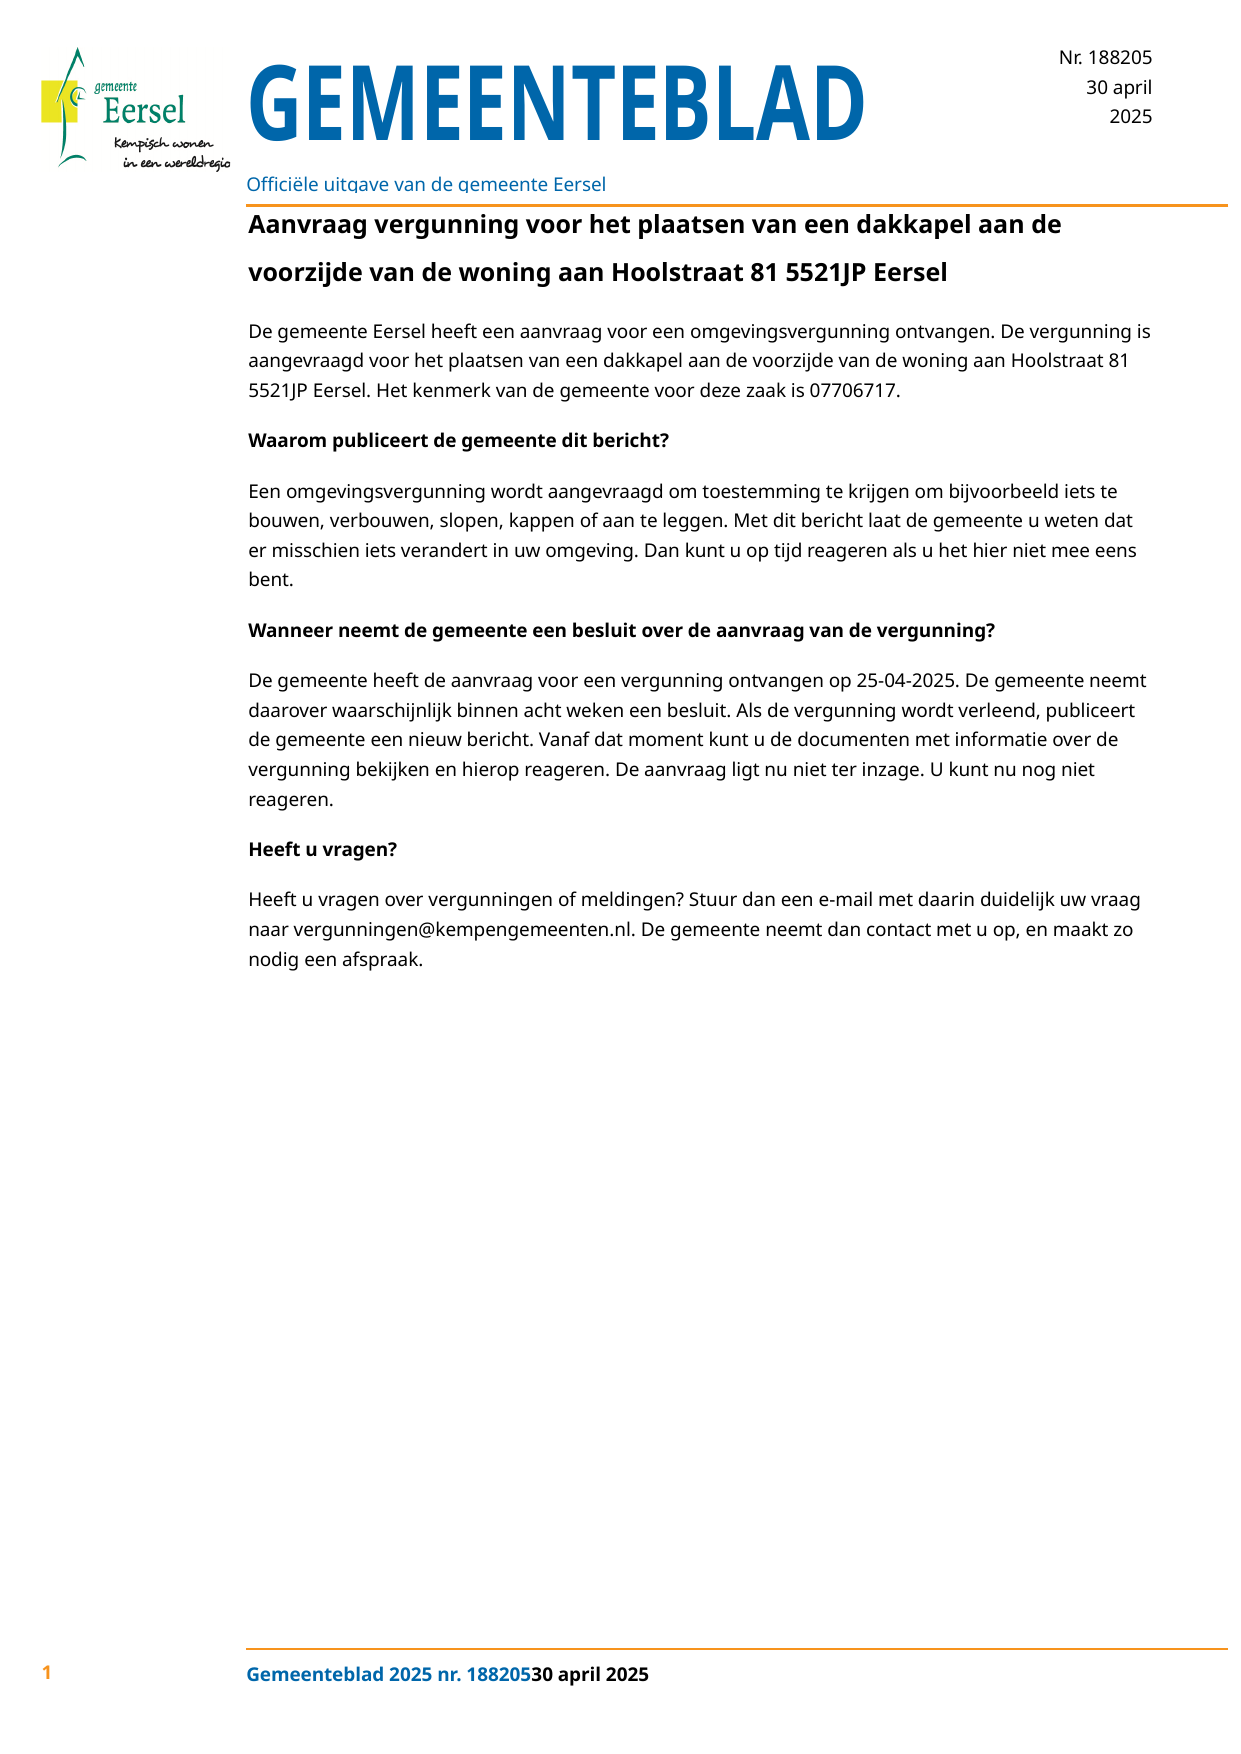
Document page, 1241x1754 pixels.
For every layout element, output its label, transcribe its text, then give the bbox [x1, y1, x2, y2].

text Heeft u vragen over vergunningen of meldingen? Stuur dan een e-mail met daarin duidelijk uw vraag naar vergunningen@kempengemeenten.nl. De gemeente neemt dan contact met u op, en maakt zo nodig een afspraak. [248, 887, 1152, 972]
text De gemeente Eersel heeft een aanvraag voor een omgevingsvergunning ontvangen. De vergunning is aangevraagd voor het plaatsen van een dakkapel aan de voorzijde van de woning aan Hoolstraat 81 5521JP Eersel. Het kenmerk van de gemeente voor deze zaak is 07706717. [248, 318, 1152, 403]
picture [41, 47, 231, 172]
text Wanneer neemt de gemeente een besluit over de aanvraag van de vergunning? [248, 617, 1152, 643]
text Waarom publiceert de gemeente dit bericht? [248, 427, 1152, 453]
text Heeft u vragen? [248, 836, 1152, 862]
text De gemeente heeft de aanvraag voor een vergunning ontvangen op 25-04-2025. De gemeente neemt daarover waarschijnlijk binnen acht weken een besluit. Als de vergunning wordt verleend, publiceert de gemeente een nieuw bericht. Vanaf dat moment kunt u de documenten met informatie over de vergunning bekijken en hierop reageren. De aanvraag ligt nu niet ter inzage. U kunt nu nog niet reageren. [248, 667, 1152, 812]
text Aanvraag vergunning voor het plaatsen van een dakkapel aan de voorzijde van de woning aan Hoolstraat 81 5521JP Eersel [248, 207, 1152, 288]
text Een omgevingsvergunning wordt aangevraagd om toestemming te krijgen om bijvoorbeeld iets te bouwen, verbouwen, slopen, kappen of aan te leggen. Met dit bericht laat de gemeente u weten dat er misschien iets verandert in uw omgeving. Dan kunt u op tijd reageren als u het hier niet mee eens bent. [248, 478, 1152, 592]
